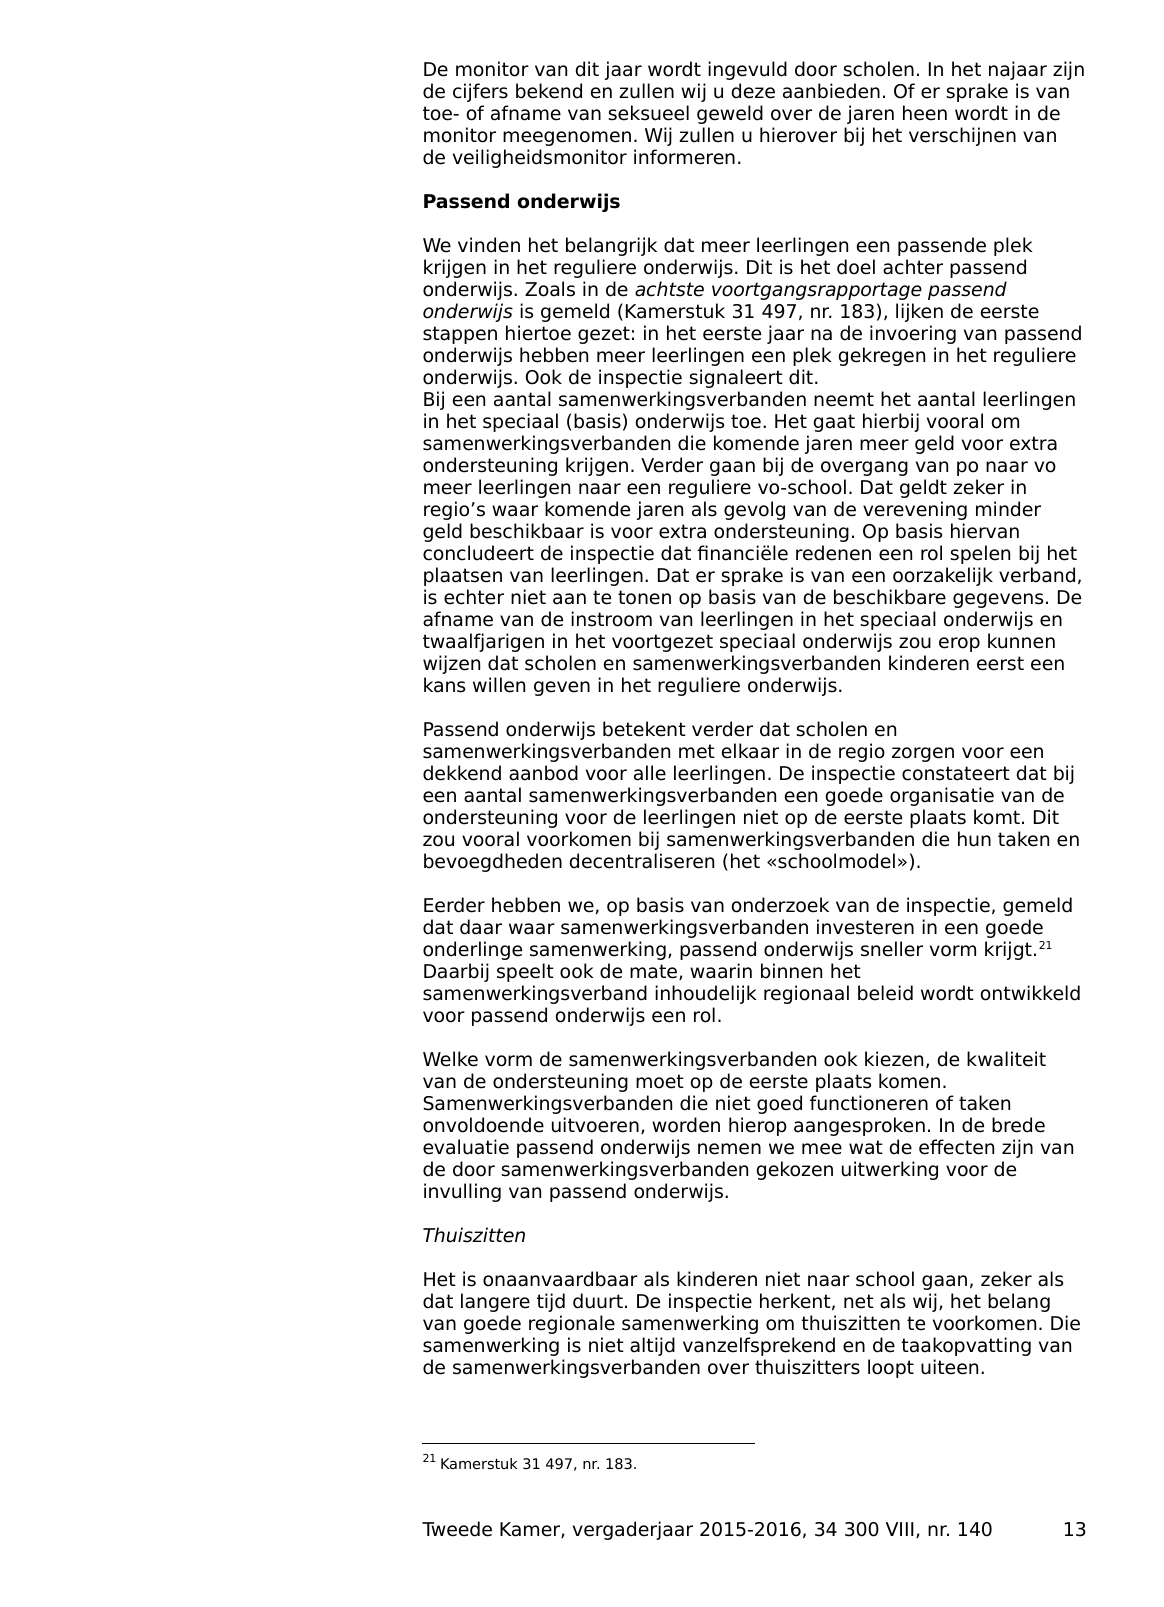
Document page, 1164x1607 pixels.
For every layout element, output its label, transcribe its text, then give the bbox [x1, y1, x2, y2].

subtitle Thuiszitten [422, 1225, 1087, 1247]
text We vinden het belangrijk dat meer leerlingen een passende plek krijgen in het reguliere onderwijs. Dit is het doel achter passend onderwijs. Zoals in de achtste voortgangsrapportage passend onderwijs is gemeld (Kamerstuk 31 497, nr. 183), lijken de eerste stappen hiertoe gezet: in het eerste jaar na de invoering van passend onderwijs hebben meer leerlingen een plek gekregen in het reguliere onderwijs. Ook de inspectie signaleert dit. [422, 235, 1087, 389]
text Bij een aantal samenwerkingsverbanden neemt het aantal leerlingen in het speciaal (basis) onderwijs toe. Het gaat hierbij vooral om samenwerkingsverbanden die komende jaren meer geld voor extra ondersteuning krijgen. Verder gaan bij de overgang van po naar vo meer leerlingen naar een reguliere vo-school. Dat geldt zeker in regio’s waar komende jaren als gevolg van de verevening minder geld beschikbaar is voor extra ondersteuning. Op basis hiervan concludeert de inspectie dat financiële redenen een rol spelen bij het plaatsen van leerlingen. Dat er sprake is van een oorzakelijk verband, is echter niet aan te tonen op basis van de beschikbare gegevens. De afname van de instroom van leerlingen in het speciaal onderwijs en twaalfjarigen in het voortgezet speciaal onderwijs zou erop kunnen wijzen dat scholen en samenwerkingsverbanden kinderen eerst een kans willen geven in het reguliere onderwijs. [422, 389, 1087, 697]
text Het is onaanvaardbaar als kinderen niet naar school gaan, zeker als dat langere tijd duurt. De inspectie herkent, net als wij, het belang van goede regionale samenwerking om thuiszitten te voorkomen. Die samenwerking is niet altijd vanzelfsprekend en de taakopvatting van de samenwerkingsverbanden over thuiszitters loopt uiteen. [422, 1269, 1087, 1379]
text De monitor van dit jaar wordt ingevuld door scholen. In het najaar zijn de cijfers bekend en zullen wij u deze aanbieden. Of er sprake is van toe- of afname van seksueel geweld over de jaren heen wordt in de monitor meegenomen. Wij zullen u hierover bij het verschijnen van de veiligheidsmonitor informeren. [422, 59, 1087, 169]
text Welke vorm de samenwerkingsverbanden ook kiezen, de kwaliteit van de ondersteuning moet op de eerste plaats komen. Samenwerkingsverbanden die niet goed functioneren of taken onvoldoende uitvoeren, worden hierop aangesproken. In de brede evaluatie passend onderwijs nemen we mee wat de effecten zijn van de door samenwerkingsverbanden gekozen uitwerking voor de invulling van passend onderwijs. [422, 1049, 1087, 1203]
subtitle Passend onderwijs [422, 191, 1087, 213]
text Passend onderwijs betekent verder dat scholen en samenwerkingsverbanden met elkaar in de regio zorgen voor een dekkend aanbod voor alle leerlingen. De inspectie constateert dat bij een aantal samenwerkingsverbanden een goede organisatie van de ondersteuning voor de leerlingen niet op de eerste plaats komt. Dit zou vooral voorkomen bij samenwerkingsverbanden die hun taken en bevoegdheden decentraliseren (het «schoolmodel»). [422, 719, 1087, 873]
text Kamerstuk 31 497, nr. 183. [422, 1452, 1087, 1474]
text Eerder hebben we, op basis van onderzoek van de inspectie, gemeld dat daar waar samenwerkingsverbanden investeren in een goede onderlinge samenwerking, passend onderwijs sneller vorm krijgt. Daarbij speelt ook de mate, waarin binnen het samenwerkingsverband inhoudelijk regionaal beleid wordt ontwikkeld voor passend onderwijs een rol. [422, 895, 1087, 1027]
